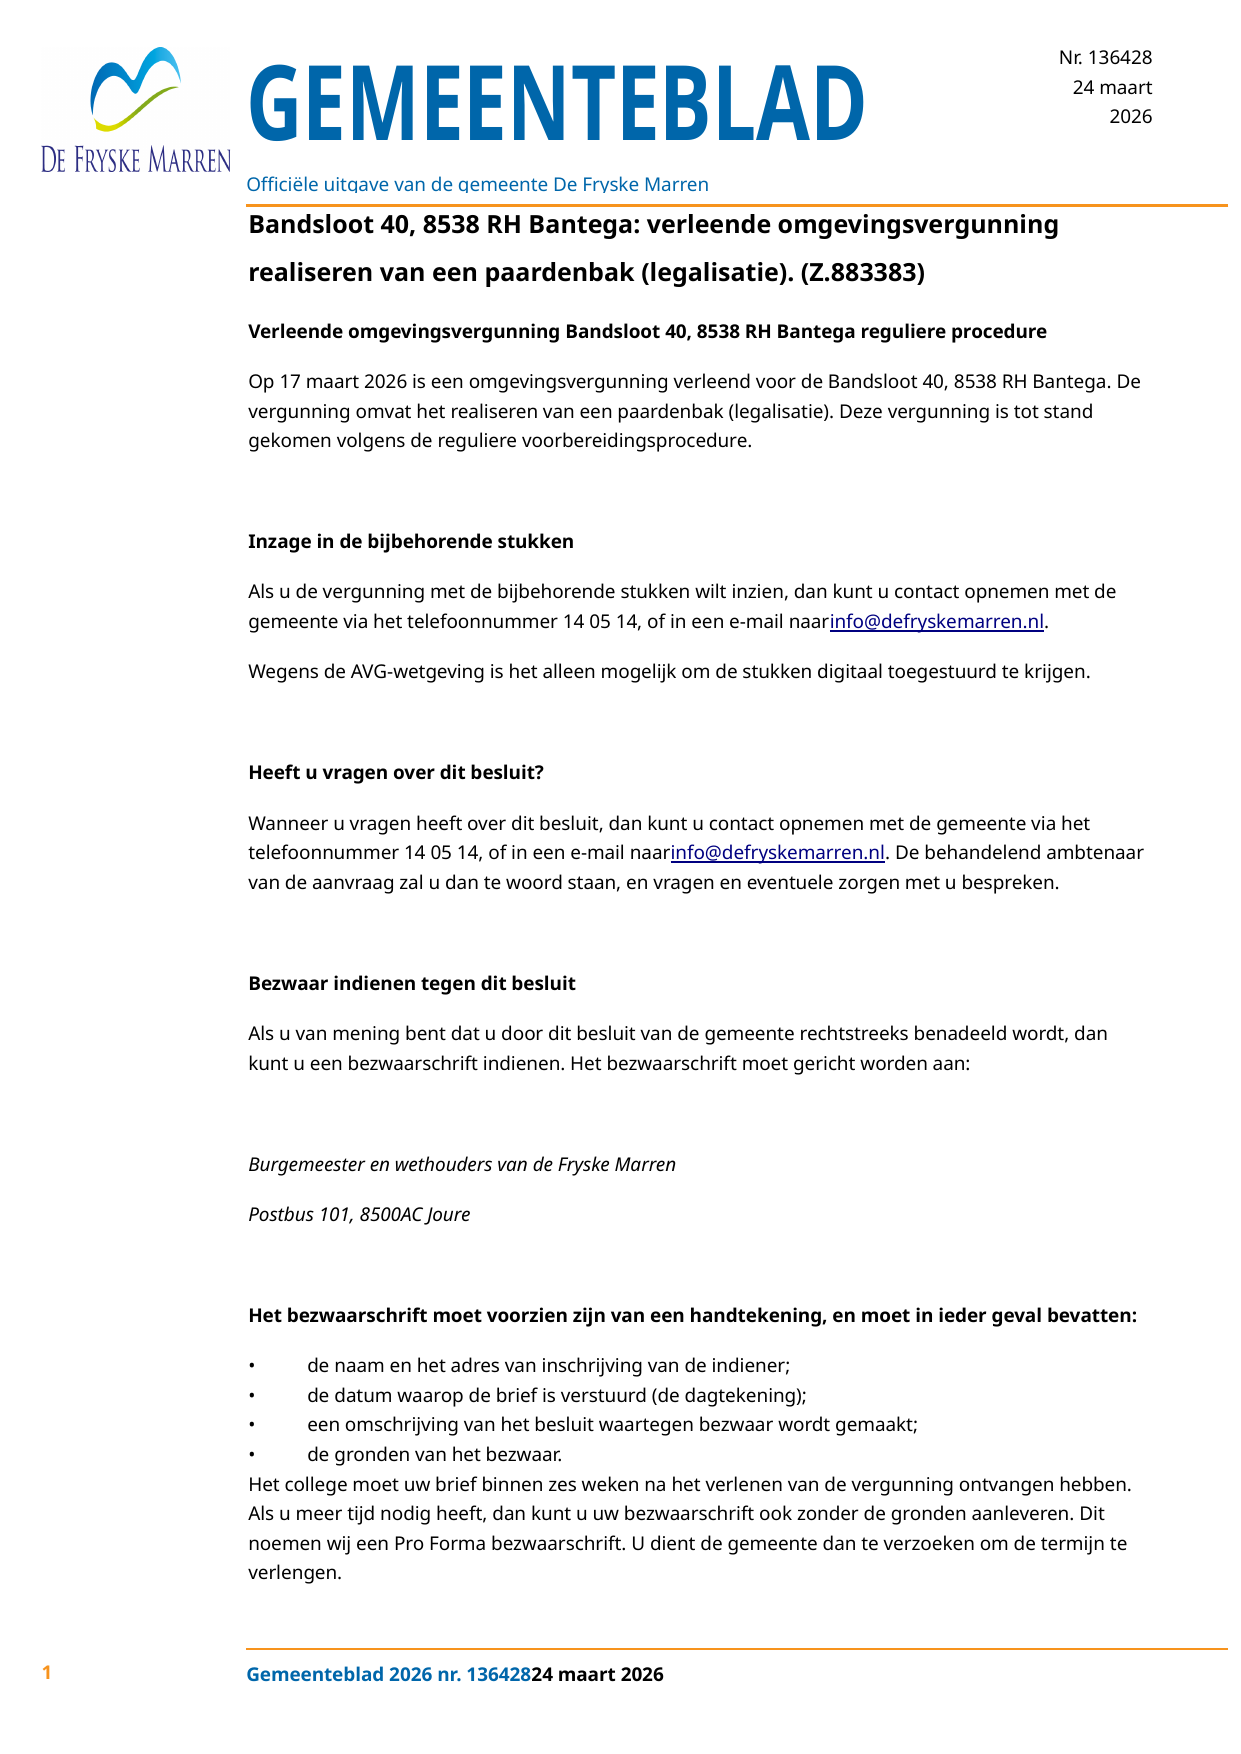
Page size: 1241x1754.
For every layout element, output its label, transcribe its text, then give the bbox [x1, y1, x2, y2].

text Inzage in de bijbehorende stukken [248, 528, 1152, 554]
list de datum waarop de brief is verstuurd (de dagtekening); [248, 1382, 1152, 1408]
text Bandsloot 40, 8538 RH Bantega: verleende omgevingsvergunning realiseren van een paardenbak (legalisatie). (Z.883383) [248, 207, 1152, 288]
text Wegens de AVG-wetgeving is het alleen mogelijk om de stukken digitaal toegestuurd te krijgen. [248, 659, 1152, 684]
text Heeft u vragen over dit besluit? [248, 759, 1152, 785]
text Verleende omgevingsvergunning Bandsloot 40, 8538 RH Bantega reguliere procedure [248, 318, 1152, 344]
list de gronden van het bezwaar. [248, 1441, 1152, 1467]
text Burgemeester en wethouders van de Fryske Marren [248, 1151, 1152, 1177]
text Als u van mening bent dat u door dit besluit van de gemeente rechtstreeks benadeeld wordt, dan kunt u een bezwaarschrift indienen. Het bezwaarschrift moet gericht worden aan: [248, 1020, 1152, 1076]
picture [41, 47, 231, 172]
text Op 17 maart 2026 is een omgevingsvergunning verleend voor de Bandsloot 40, 8538 RH Bantega. De vergunning omvat het realiseren van een paardenbak (legalisatie). Deze vergunning is tot stand gekomen volgens de reguliere voorbereidingsprocedure. [248, 368, 1152, 453]
text Het bezwaarschrift moet voorzien zijn van een handtekening, en moet in ieder geval bevatten: [248, 1302, 1152, 1328]
list een omschrijving van het besluit waartegen bezwaar wordt gemaakt; [248, 1412, 1152, 1437]
list de naam en het adres van inschrijving van de indiener; [248, 1352, 1152, 1378]
text Postbus 101, 8500AC Joure [248, 1201, 1152, 1227]
text Wanneer u vragen heeft over dit besluit, dan kunt u contact opnemen met de gemeente via het telefoonnummer 14 05 14, of in een e-mail naarinfo@defryskemarren.nl. De behandelend ambtenaar van de aanvraag zal u dan te woord staan, en vragen en eventuele zorgen met u bespreken. [248, 810, 1152, 895]
text Het college moet uw brief binnen zes weken na het verlenen van de vergunning ontvangen hebben. Als u meer tijd nodig heeft, dan kunt u uw bezwaarschrift ook zonder de gronden aanleveren. Dit noemen wij een Pro Forma bezwaarschrift. U dient de gemeente dan te verzoeken om de termijn te verlengen. [248, 1471, 1152, 1585]
text Bezwaar indienen tegen dit besluit [248, 970, 1152, 996]
text Als u de vergunning met de bijbehorende stukken wilt inzien, dan kunt u contact opnemen met de gemeente via het telefoonnummer 14 05 14, of in een e-mail naarinfo@defryskemarren.nl. [248, 579, 1152, 634]
